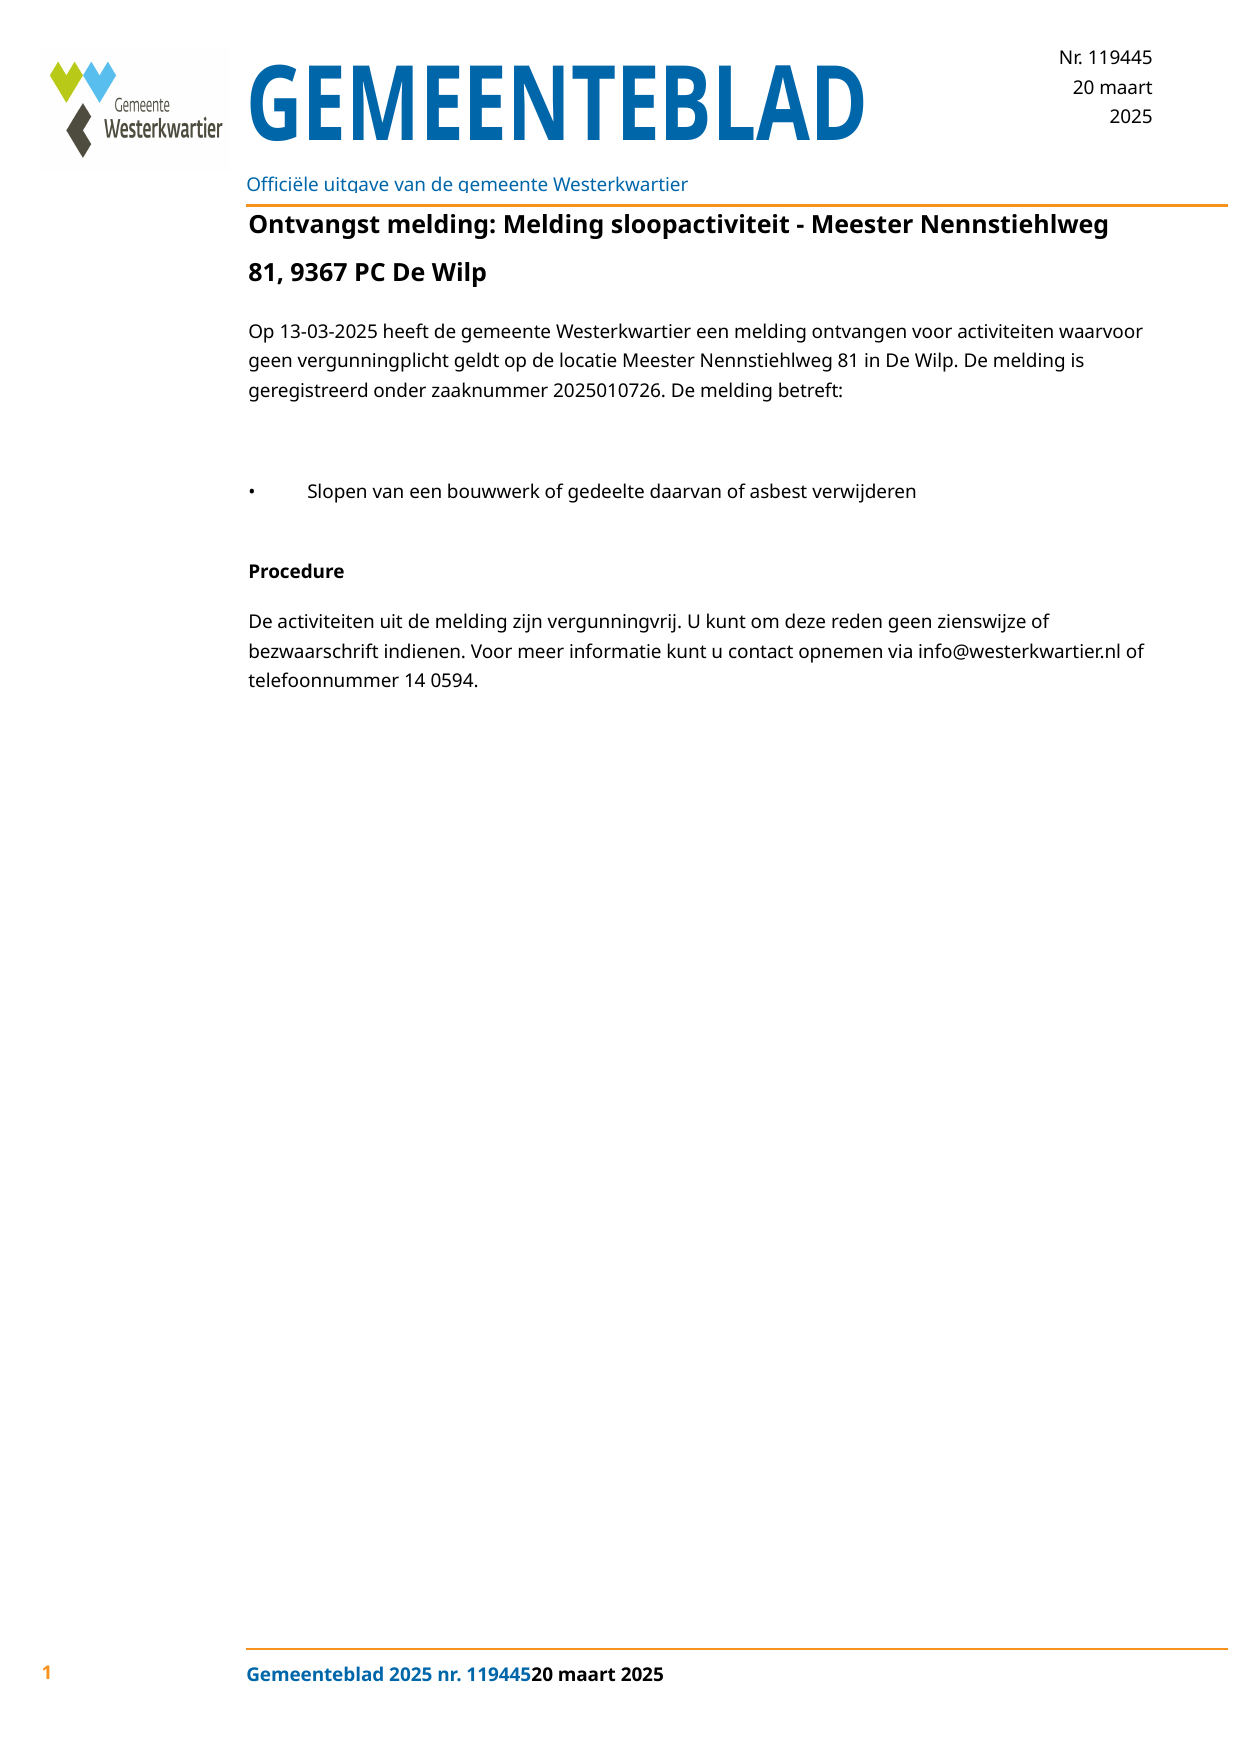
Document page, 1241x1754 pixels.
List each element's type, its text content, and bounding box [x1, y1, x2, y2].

list Slopen van een bouwwerk of gedeelte daarvan of asbest verwijderen [248, 478, 1152, 504]
text Procedure [248, 558, 1152, 584]
text Op 13-03-2025 heeft de gemeente Westerkwartier een melding ontvangen voor activiteiten waarvoor geen vergunningplicht geldt op de locatie Meester Nennstiehlweg 81 in De Wilp. De melding is geregistreerd onder zaaknummer 2025010726. De melding betreft: [248, 318, 1152, 403]
picture [41, 47, 231, 172]
text Ontvangst melding: Melding sloopactiviteit - Meester Nennstiehlweg 81, 9367 PC De Wilp [248, 207, 1152, 288]
text De activiteiten uit de melding zijn vergunningvrij. U kunt om deze reden geen zienswijze of bezwaarschrift indienen. Voor meer informatie kunt u contact opnemen via info@westerkwartier.nl of telefoonnummer 14 0594. [248, 608, 1152, 693]
